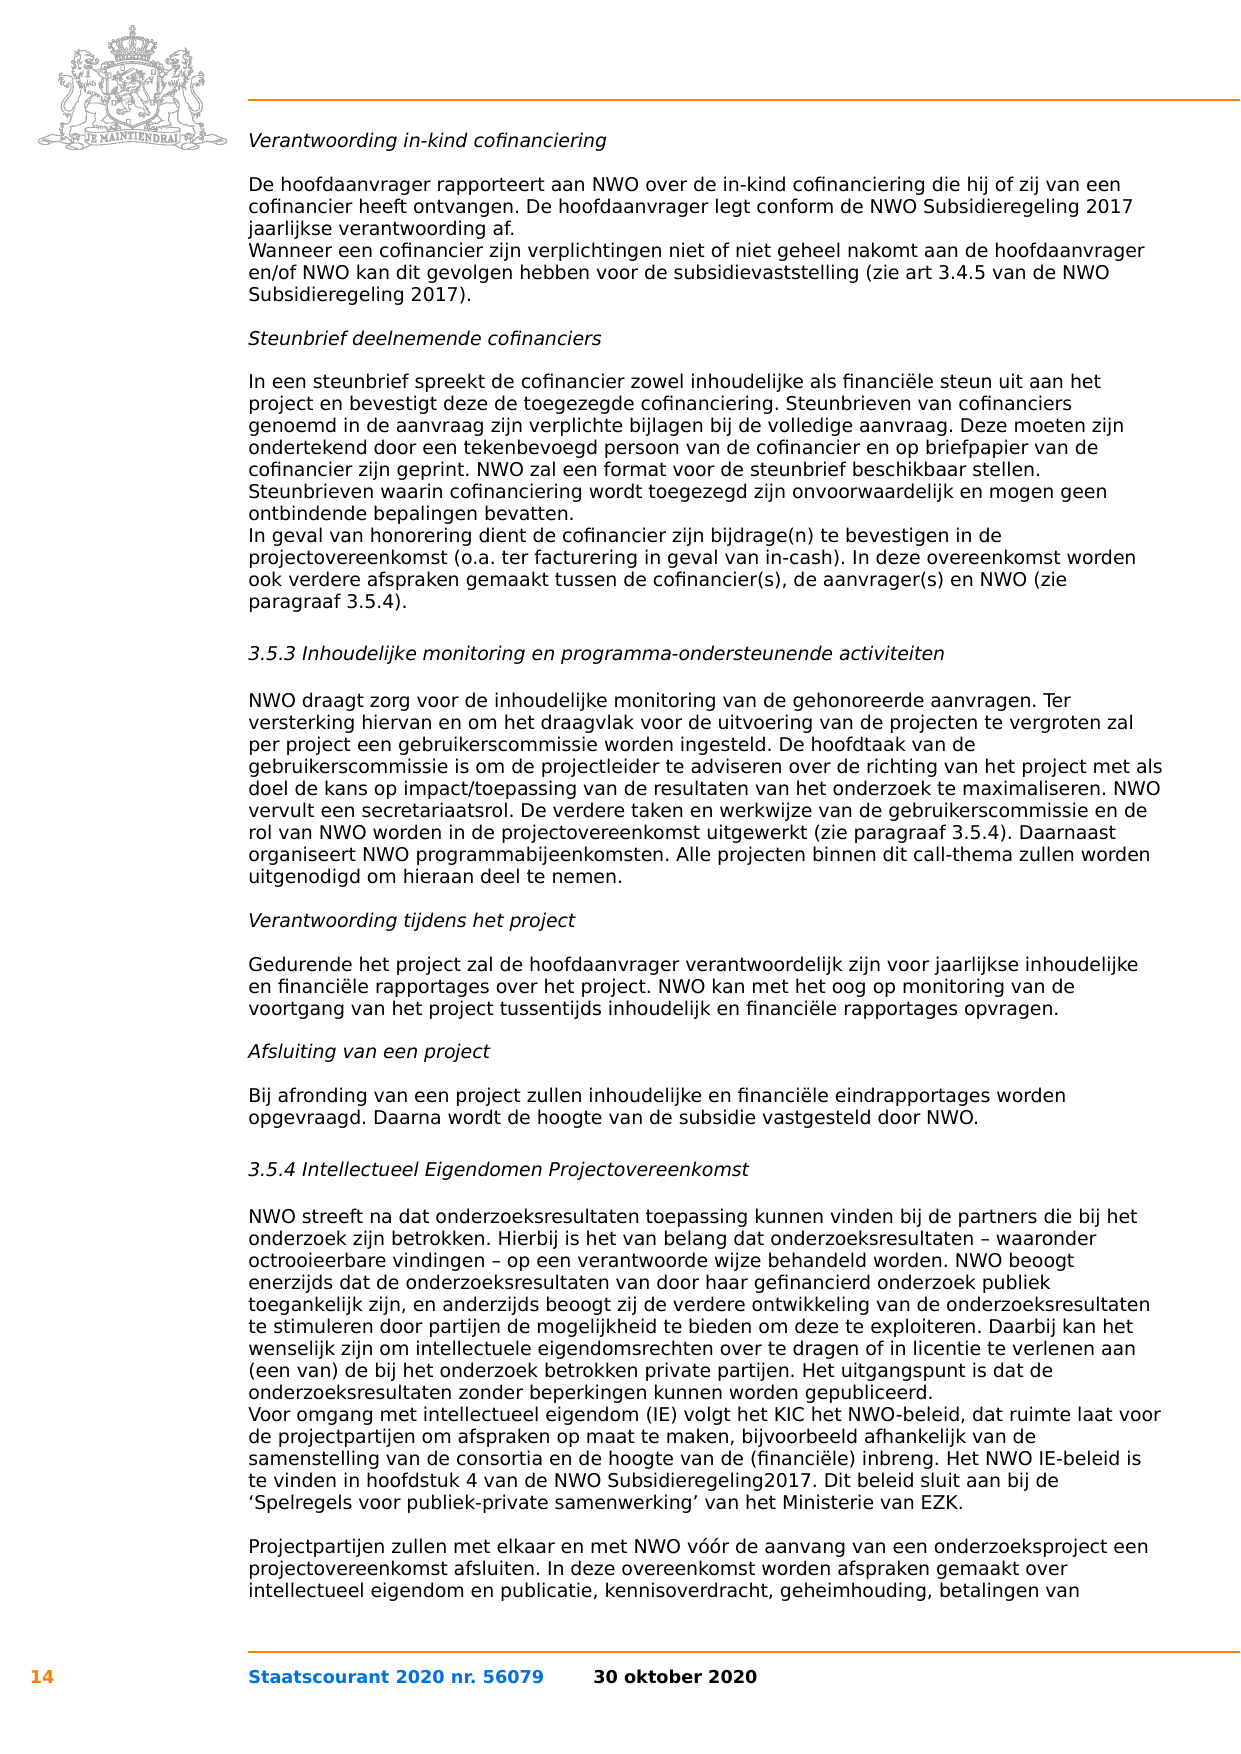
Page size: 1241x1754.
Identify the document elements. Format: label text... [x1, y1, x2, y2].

text Voor omgang met intellectueel eigendom (IE) volgt het KIC het NWO-beleid, dat ruimte laat voor de projectpartijen om afspraken op maat te maken, bijvoorbeeld afhankelijk van de samenstelling van de consortia en de hoogte van de (financiële) inbreng. Het NWO IE-beleid is te vinden in hoofdstuk 4 van de NWO Subsidieregeling2017. Dit beleid sluit aan bij de ‘Spelregels voor publiek-private samenwerking’ van het Ministerie van EZK. [248, 1404, 1163, 1514]
picture [38, 25, 227, 150]
text NWO draagt zorg voor de inhoudelijke monitoring van de gehonoreerde aanvragen. Ter versterking hiervan en om het draagvlak voor de uitvoering van de projecten te vergroten zal per project een gebruikerscommissie worden ingesteld. De hoofdtaak van de gebruikerscommissie is om de projectleider te adviseren over de richting van het project met als doel de kans op impact/toepassing van de resultaten van het onderzoek te maximaliseren. NWO vervult een secretariaatsrol. De verdere taken en werkwijze van de gebruikerscommissie en de rol van NWO worden in de projectovereenkomst uitgewerkt (zie paragraaf 3.5.4). Daarnaast organiseert NWO programmabijeenkomsten. Alle projecten binnen dit call-thema zullen worden uitgenodigd om hieraan deel te nemen. [248, 690, 1163, 888]
text NWO streeft na dat onderzoeksresultaten toepassing kunnen vinden bij de partners die bij het onderzoek zijn betrokken. Hierbij is het van belang dat onderzoeksresultaten – waaronder octrooieerbare vindingen – op een verantwoorde wijze behandeld worden. NWO beoogt enerzijds dat de onderzoeksresultaten van door haar gefinancierd onderzoek publiek toegankelijk zijn, en anderzijds beoogt zij de verdere ontwikkeling van de onderzoeksresultaten te stimuleren door partijen de mogelijkheid te bieden om deze te exploiteren. Daarbij kan het wenselijk zijn om intellectuele eigendomsrechten over te dragen of in licentie te verlenen aan (een van) de bij het onderzoek betrokken private partijen. Het uitgangspunt is dat de onderzoeksresultaten zonder beperkingen kunnen worden gepubliceerd. [248, 1206, 1163, 1404]
subtitle Afsluiting van een project [248, 1041, 1163, 1063]
text De hoofdaanvrager rapporteert aan NWO over de in-kind cofinanciering die hij of zij van een cofinancier heeft ontvangen. De hoofdaanvrager legt conform de NWO Subsidieregeling 2017 jaarlijkse verantwoording af. [248, 174, 1163, 240]
subtitle 3.5.4 Intellectueel Eigendomen Projectovereenkomst [248, 1159, 1163, 1181]
text Wanneer een cofinancier zijn verplichtingen niet of niet geheel nakomt aan de hoofdaanvrager en/of NWO kan dit gevolgen hebben voor de subsidievaststelling (zie art 3.4.5 van de NWO Subsidieregeling 2017). [248, 240, 1163, 306]
text In geval van honorering dient de cofinancier zijn bijdrage(n) te bevestigen in de projectovereenkomst (o.a. ter facturering in geval van in-cash). In deze overeenkomst worden ook verdere afspraken gemaakt tussen de cofinancier(s), de aanvrager(s) en NWO (zie paragraaf 3.5.4). [248, 525, 1163, 613]
text Gedurende het project zal de hoofdaanvrager verantwoordelijk zijn voor jaarlijkse inhoudelijke en financiële rapportages over het project. NWO kan met het oog op monitoring van de voortgang van het project tussentijds inhoudelijk en financiële rapportages opvragen. [248, 954, 1163, 1019]
subtitle 3.5.3 Inhoudelijke monitoring en programma-ondersteunende activiteiten [248, 643, 1163, 665]
subtitle Verantwoording in-kind cofinanciering [248, 130, 1163, 152]
text In een steunbrief spreekt de cofinancier zowel inhoudelijke als financiële steun uit aan het project en bevestigt deze de toegezegde cofinanciering. Steunbrieven van cofinanciers genoemd in de aanvraag zijn verplichte bijlagen bij de volledige aanvraag. Deze moeten zijn ondertekend door een tekenbevoegd persoon van de cofinancier en op briefpapier van de cofinancier zijn geprint. NWO zal een format voor de steunbrief beschikbaar stellen. Steunbrieven waarin cofinanciering wordt toegezegd zijn onvoorwaardelijk en mogen geen ontbindende bepalingen bevatten. [248, 371, 1163, 525]
text Bij afronding van een project zullen inhoudelijke en financiële eindrapportages worden opgevraagd. Daarna wordt de hoogte van de subsidie vastgesteld door NWO. [248, 1085, 1163, 1129]
subtitle Verantwoording tijdens het project [248, 910, 1163, 932]
subtitle Steunbrief deelnemende cofinanciers [248, 327, 1163, 349]
text Projectpartijen zullen met elkaar en met NWO vóór de aanvang van een onderzoeksproject een projectovereenkomst afsluiten. In deze overeenkomst worden afspraken gemaakt over intellectueel eigendom en publicatie, kennisoverdracht, geheimhouding, betalingen van [248, 1536, 1163, 1602]
